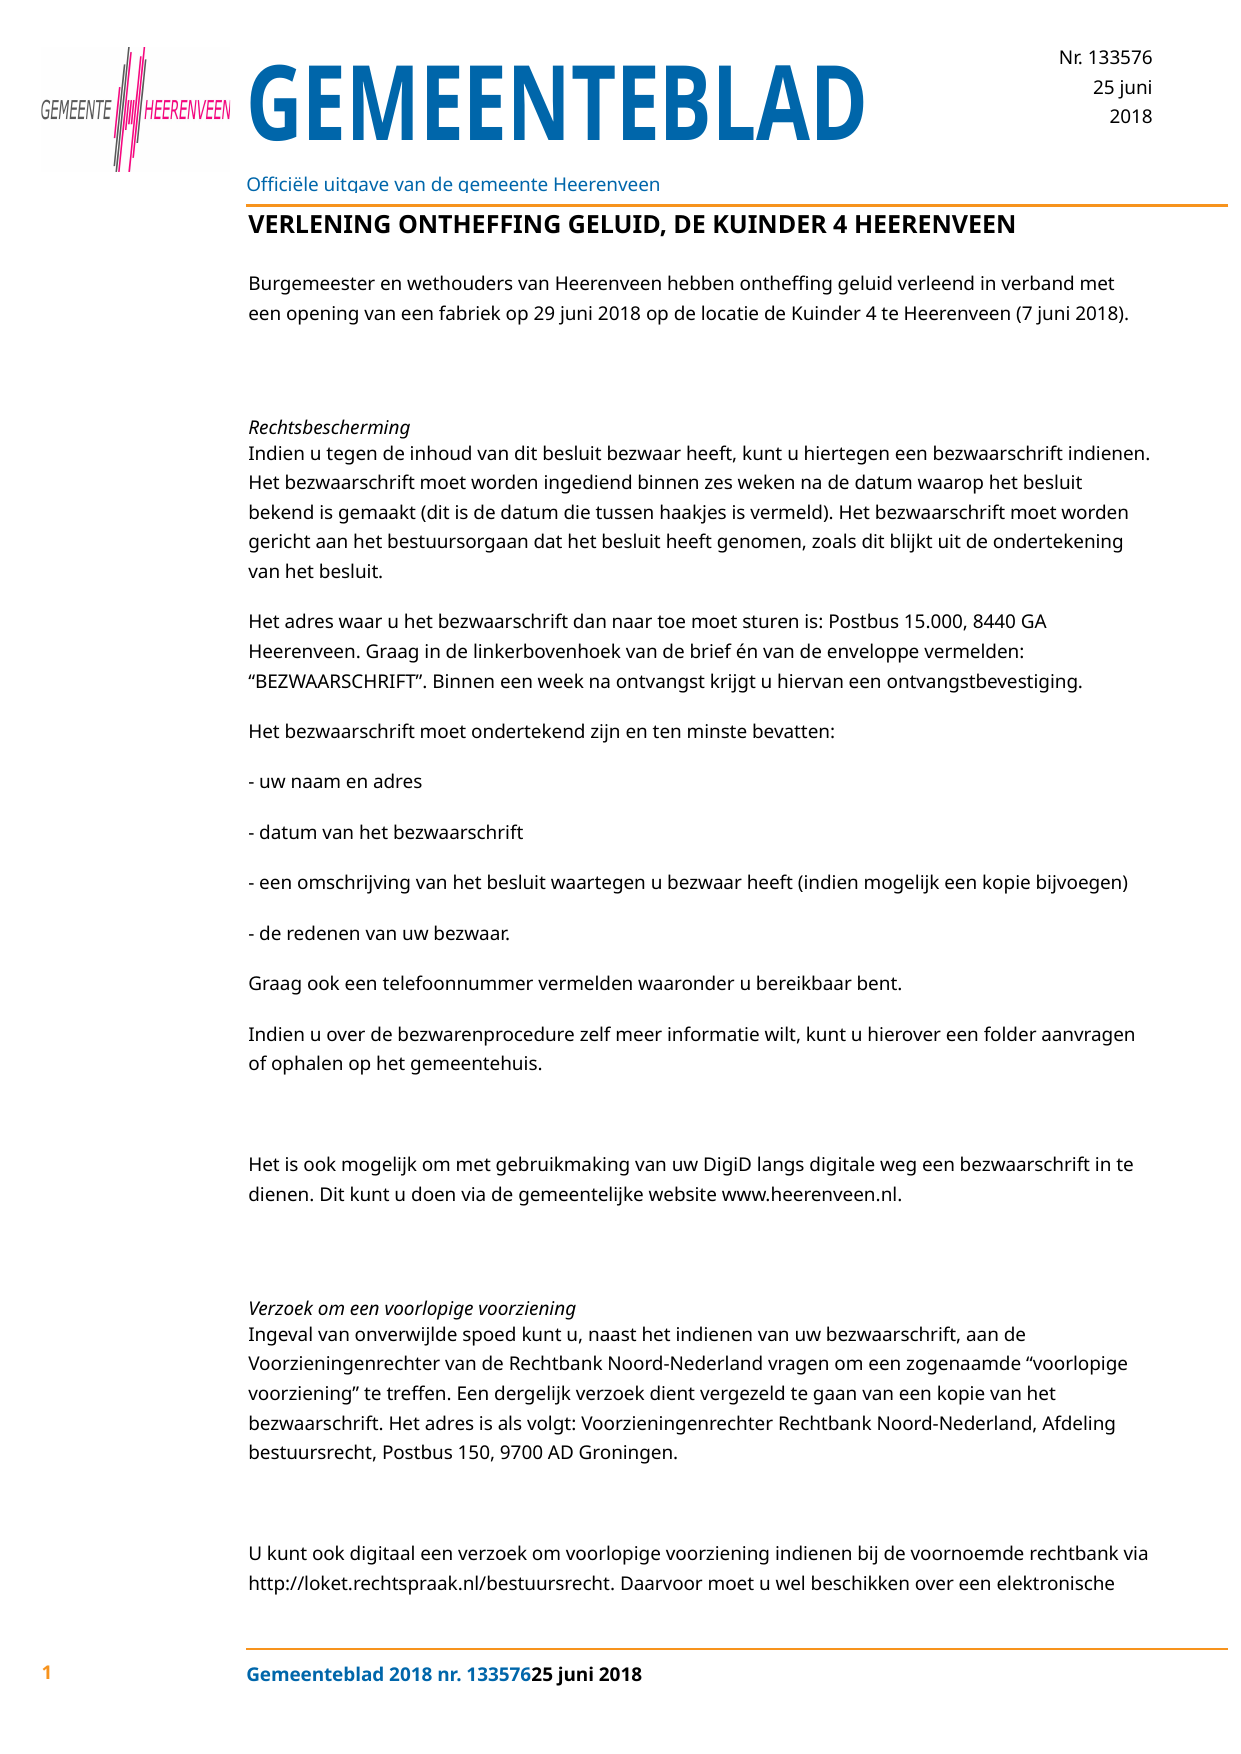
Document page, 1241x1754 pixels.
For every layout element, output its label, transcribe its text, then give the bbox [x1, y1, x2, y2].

text Verzoek om een voorlopige voorziening [248, 1295, 1152, 1321]
text Het bezwaarschrift moet ondertekend zijn en ten minste bevatten: [248, 718, 1152, 744]
text Burgemeester en wethouders van Heerenveen hebben ontheffing geluid verleend in verband met een opening van een fabriek op 29 juni 2018 op de locatie de Kuinder 4 te Heerenveen (7 juni 2018). [248, 270, 1152, 326]
text - uw naam en adres [248, 769, 1152, 794]
text Het is ook mogelijk om met gebruikmaking van uw DigiD langs digitale weg een bezwaarschrift in te dienen. Dit kunt u doen via de gemeentelijke website www.heerenveen.nl. [248, 1151, 1152, 1207]
text VERLENING ONTHEFFING GELUID, DE KUINDER 4 HEERENVEEN [248, 207, 1152, 241]
picture [41, 47, 231, 172]
text Rechtsbescherming [248, 414, 1152, 440]
text Het adres waar u het bezwaarschrift dan naar toe moet sturen is: Postbus 15.000, 8440 GA Heerenveen. Graag in de linkerbovenhoek van de brief én van de enveloppe vermelden: “BEZWAARSCHRIFT”. Binnen een week na ontvangst krijgt u hiervan een ontvangstbevestiging. [248, 609, 1152, 694]
text - datum van het bezwaarschrift [248, 819, 1152, 845]
text Indien u tegen de inhoud van dit besluit bezwaar heeft, kunt u hiertegen een bezwaarschrift indienen. Het bezwaarschrift moet worden ingediend binnen zes weken na de datum waarop het besluit bekend is gemaakt (dit is de datum die tussen haakjes is vermeld). Het bezwaarschrift moet worden gericht aan het bestuursorgaan dat het besluit heeft genomen, zoals dit blijkt uit de ondertekening van het besluit. [248, 440, 1152, 584]
text Ingeval van onverwijlde spoed kunt u, naast het indienen van uw bezwaarschrift, aan de Voorzieningenrechter van de Rechtbank Noord-Nederland vragen om een zogenaamde “voorlopige voorziening” te treffen. Een dergelijk verzoek dient vergezeld te gaan van een kopie van het bezwaarschrift. Het adres is als volgt: Voorzieningenrechter Rechtbank Noord-Nederland, Afdeling bestuursrecht, Postbus 150, 9700 AD Groningen. [248, 1321, 1152, 1465]
text Graag ook een telefoonnummer vermelden waaronder u bereikbaar bent. [248, 970, 1152, 996]
text Indien u over de bezwarenprocedure zelf meer informatie wilt, kunt u hierover een folder aanvragen of ophalen op het gemeentehuis. [248, 1021, 1152, 1076]
text - de redenen van uw bezwaar. [248, 920, 1152, 946]
text - een omschrijving van het besluit waartegen u bezwaar heeft (indien mogelijk een kopie bijvoegen) [248, 869, 1152, 895]
text U kunt ook digitaal een verzoek om voorlopige voorziening indienen bij de voornoemde rechtbank via http://loket.rechtspraak.nl/bestuursrecht. Daarvoor moet u wel beschikken over een elektronische [248, 1540, 1152, 1595]
